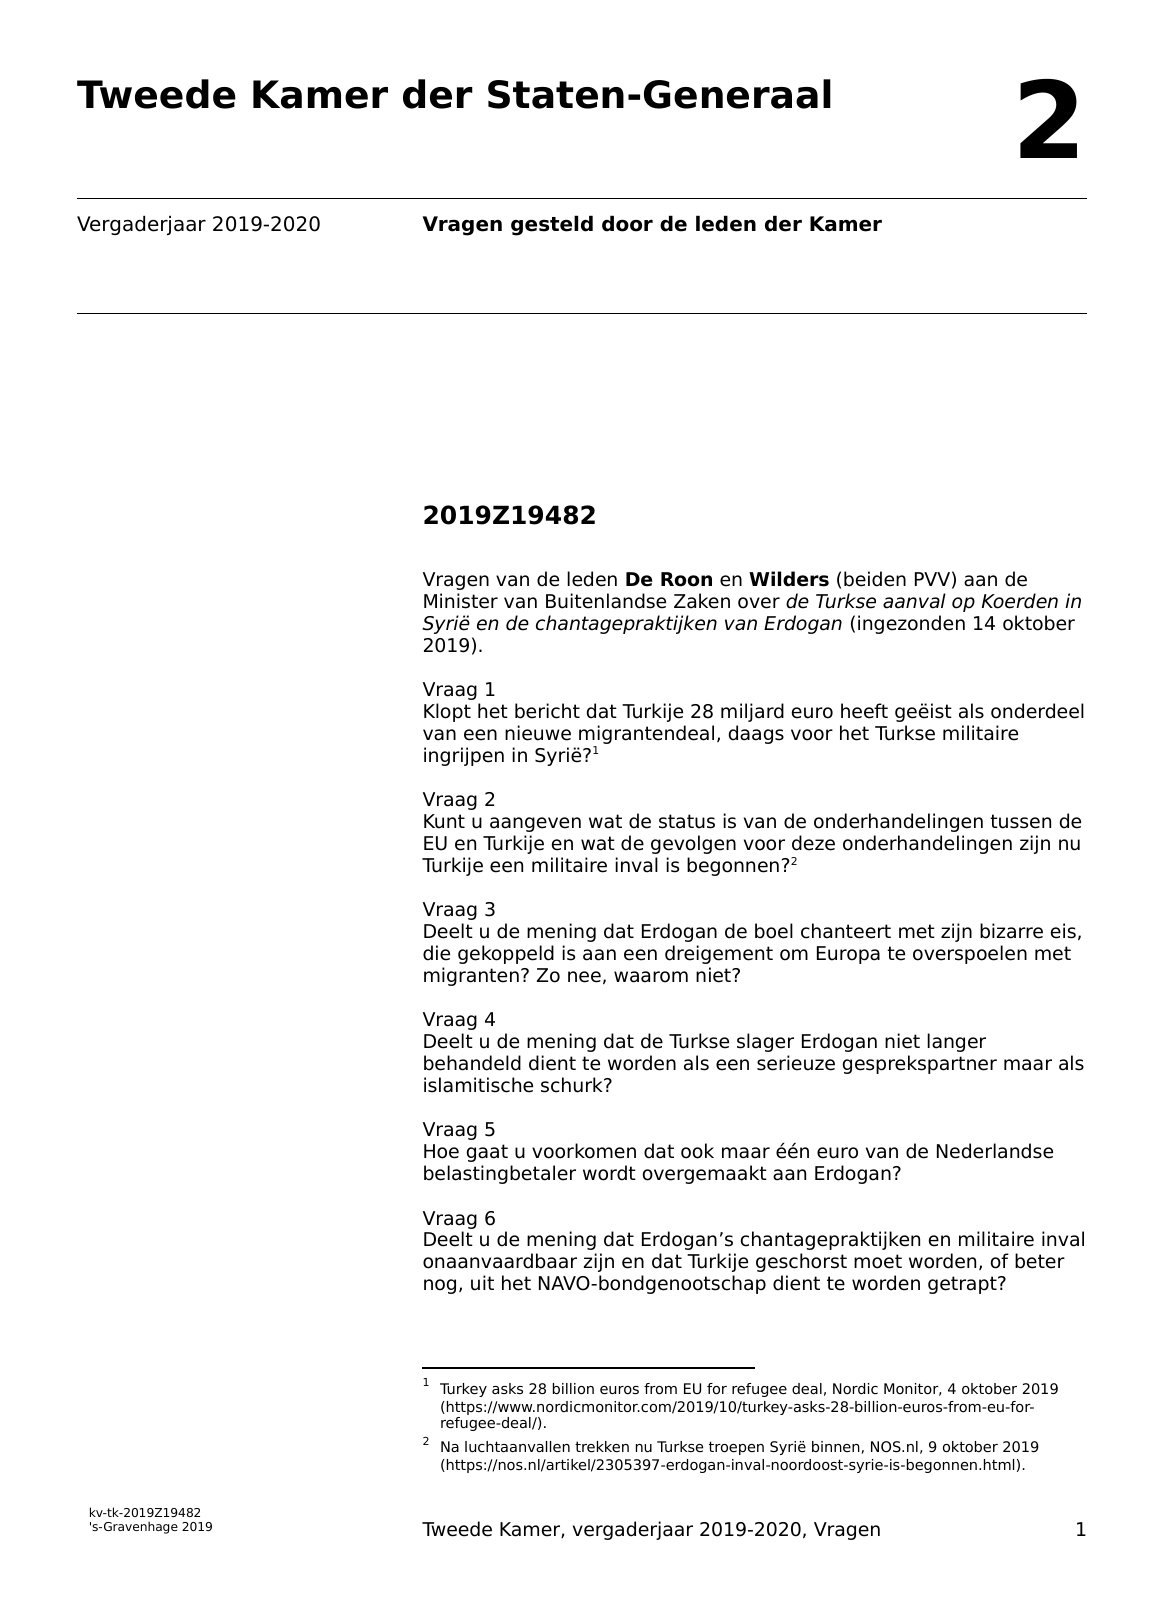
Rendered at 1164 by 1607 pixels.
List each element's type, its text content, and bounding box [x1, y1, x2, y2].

text Vraag 1 [422, 679, 1087, 701]
table_cell Vergaderjaar 2019-2020 [77, 199, 422, 313]
text Na luchtaanvallen trekken nu Turkse troepen Syrië binnen, NOS.nl, 9 oktober 2019 (https://nos.nl/artikel/2305397-erdogan-inval-noordoost-syrie-is-begonnen.html). [422, 1435, 1087, 1474]
text Klopt het bericht dat Turkije 28 miljard euro heeft geëist als onderdeel van een nieuwe migrantendeal, daags voor het Turkse militaire ingrijpen in Syrië? [422, 701, 1087, 767]
text Vraag 4 [422, 1009, 1087, 1031]
table_header Tweede Kamer der Staten-Generaal [77, 59, 886, 198]
text 's-Gravenhage 2019 [88, 1520, 323, 1534]
text Vraag 2 [422, 789, 1087, 811]
text Deelt u de mening dat Erdogan’s chantagepraktijken en militaire inval onaanvaardbaar zijn en dat Turkije geschorst moet worden, of beter nog, uit het NAVO-bondgenootschap dient te worden getrapt? [422, 1229, 1087, 1295]
text Deelt u de mening dat Erdogan de boel chanteert met zijn bizarre eis, die gekoppeld is aan een dreigement om Europa te overspoelen met migranten? Zo nee, waarom niet? [422, 921, 1087, 987]
text Turkey asks 28 billion euros from EU for refugee deal, Nordic Monitor, 4 oktober 2019 (https://www.nordicmonitor.com/2019/10/turkey-asks-28-billion-euros-from-eu-for-refugee-deal/). [422, 1377, 1087, 1432]
text Deelt u de mening dat de Turkse slager Erdogan niet langer behandeld dient te worden als een serieuze gesprekspartner maar als islamitische schurk? [422, 1031, 1087, 1097]
text Vraag 5 [422, 1119, 1087, 1141]
table_cell Vragen gesteld door de leden der Kamer [422, 199, 1087, 313]
text Kunt u aangeven wat de status is van de onderhandelingen tussen de EU en Turkije en wat de gevolgen voor deze onderhandelingen zijn nu Turkije een militaire inval is begonnen? [422, 811, 1087, 877]
text Vragen van de leden De Roon en Wilders (beiden PVV) aan de Minister van Buitenlandse Zaken over de Turkse aanval op Koerden in Syrië en de chantagepraktijken van Erdogan (ingezonden 14 oktober 2019). [422, 569, 1087, 657]
text Hoe gaat u voorkomen dat ook maar één euro van de Nederlandse belastingbetaler wordt overgemaakt aan Erdogan? [422, 1141, 1087, 1185]
text kv-tk-2019Z19482 [88, 1506, 323, 1520]
text Vraag 3 [422, 899, 1087, 921]
table_header 2 [886, 59, 1087, 198]
text 2019Z19482 [422, 501, 1087, 531]
text Vraag 6 [422, 1207, 1087, 1229]
